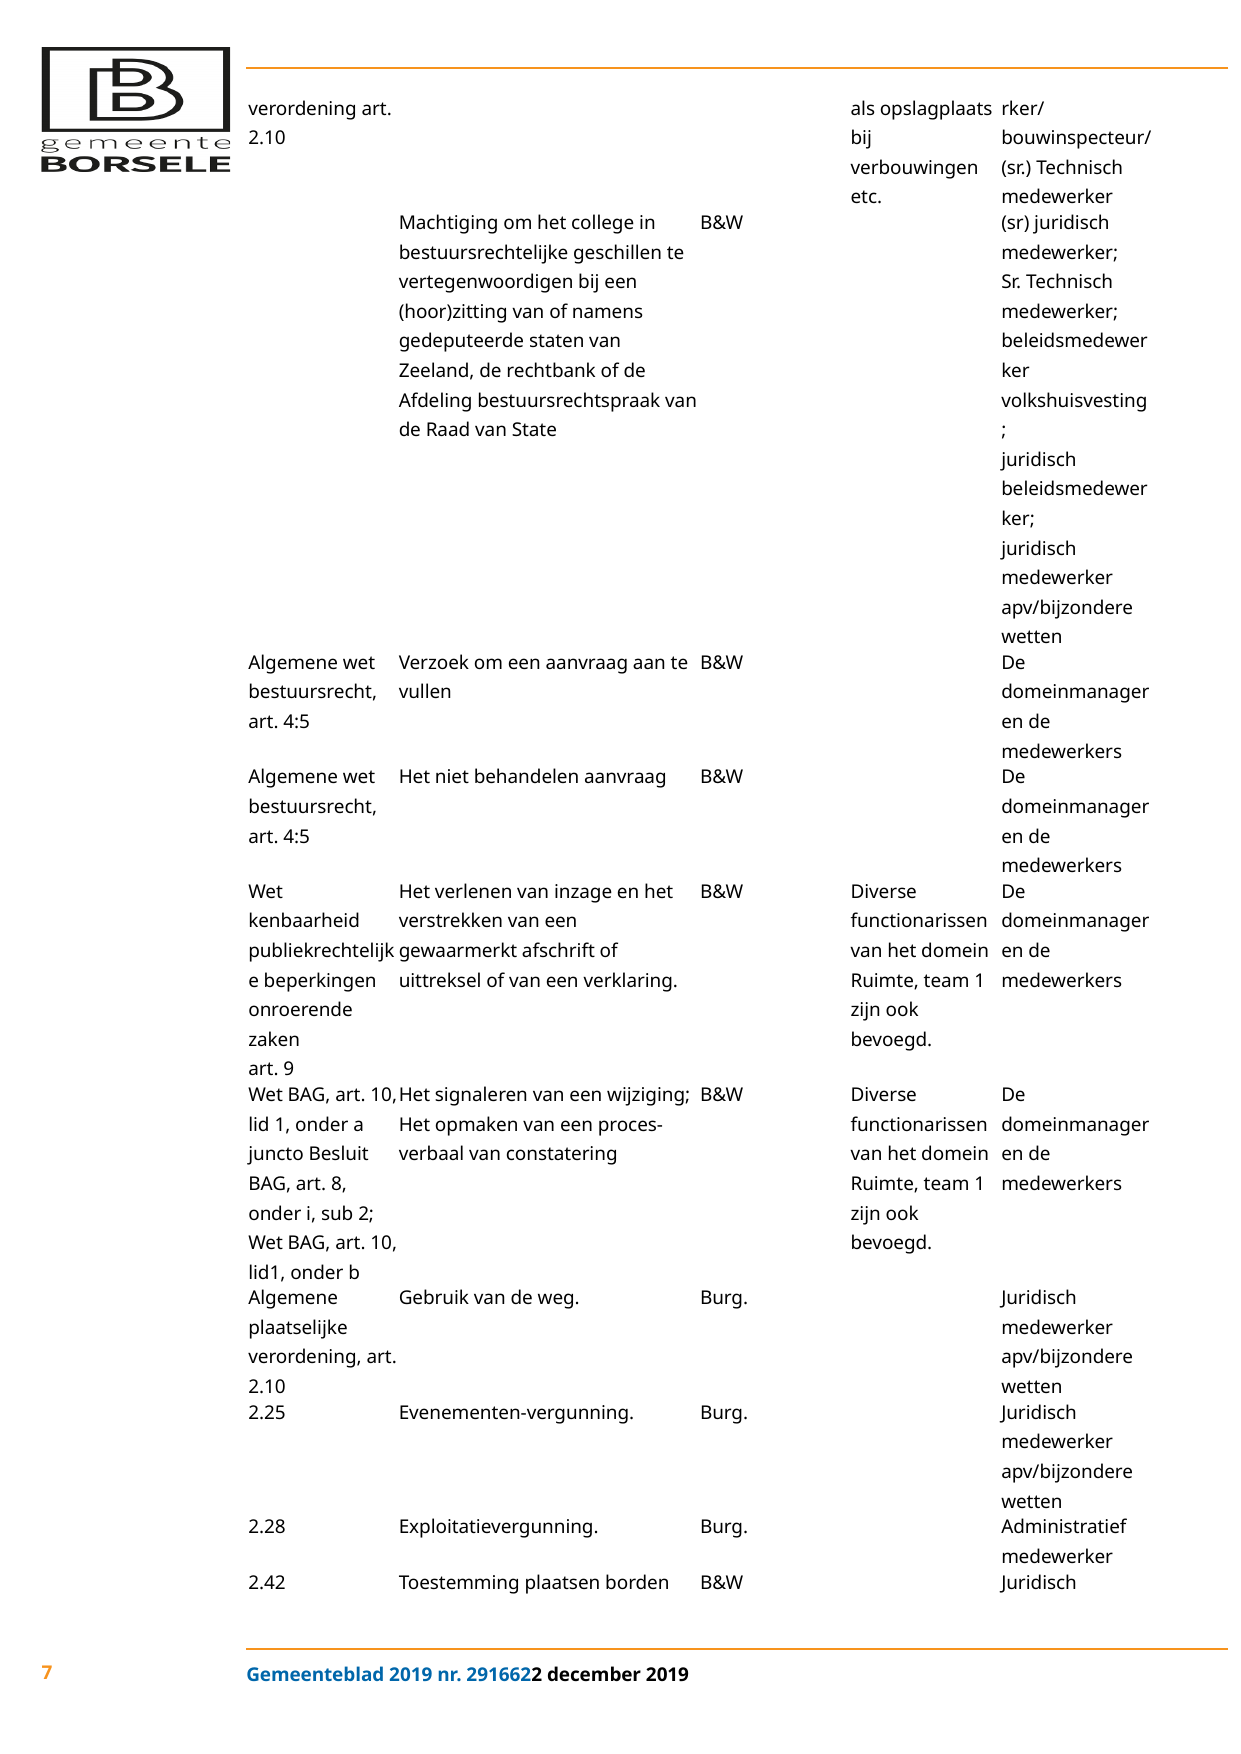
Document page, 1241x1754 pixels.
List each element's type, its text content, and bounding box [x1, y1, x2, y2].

table_cell Het verlenen van inzage en het verstrekken van een gewaarmerkt afschrift of uittreksel of van een verklaring. [399, 878, 700, 1081]
table_cell B&W [700, 649, 850, 764]
table_cell De domeinmanager en de medewerkers [1001, 878, 1152, 1081]
table_cell Machtiging om het college in bestuursrechtelijke geschillen te vertegenwoordigen bij een (hoor)zitting van of namens gedeputeerde staten van Zeeland, de rechtbank of de Afdeling bestuursrechtspraak van de Raad van State [399, 209, 700, 649]
table_cell [850, 209, 1001, 649]
table_cell Exploitatievergunning. [399, 1514, 700, 1569]
table_cell Diverse functionarissen van het domein Ruimte, team 1 zijn ook bevoegd. [850, 878, 1001, 1081]
table_cell De domeinmanager en de medewerkers [1001, 649, 1152, 764]
table_cell [700, 95, 850, 209]
table_cell Wet kenbaarheid publiekrechtelijke beperkingen onroerende zaken art. 9 [248, 878, 398, 1081]
table_cell De domeinmanager en de medewerkers [1001, 764, 1152, 878]
table_cell B&W [700, 209, 850, 649]
table_cell Burg. [700, 1514, 850, 1569]
table_cell verordening art. 2.10 [248, 95, 398, 209]
table_cell (sr) juridisch medewerker; Sr. Technisch medewerker; beleidsmedewerker volkshuisvesting; juridisch beleidsmedewerker; juridisch medewerker apv/bijzondere wetten [1001, 209, 1152, 649]
table_cell B&W [700, 1569, 850, 1594]
table_cell Juridisch [1001, 1569, 1152, 1594]
table_cell [850, 649, 1001, 764]
table_cell 2.28 [248, 1514, 398, 1569]
table_cell [850, 764, 1001, 878]
table_cell als opslagplaats bij verbouwingen etc. [850, 95, 1001, 209]
table_cell 2.25 [248, 1399, 398, 1513]
table_cell [850, 1285, 1001, 1399]
table_cell Juridisch medewerker apv/bijzondere wetten [1001, 1399, 1152, 1513]
table_cell Evenementen-vergunning. [399, 1399, 700, 1513]
table_cell Wet BAG, art. 10, lid 1, onder a juncto Besluit BAG, art. 8, onder i, sub 2; Wet BAG, art. 10, lid1, onder b [248, 1081, 398, 1284]
table_cell [399, 95, 700, 209]
table_cell Verzoek om een aanvraag aan te vullen [399, 649, 700, 764]
table_cell De domeinmanager en de medewerkers [1001, 1081, 1152, 1284]
table_cell Toestemming plaatsen borden [399, 1569, 700, 1594]
table_cell B&W [700, 878, 850, 1081]
table_cell B&W [700, 764, 850, 878]
table_cell [850, 1514, 1001, 1569]
table_cell B&W [700, 1081, 850, 1284]
table_cell Algemene wet bestuursrecht, art. 4:5 [248, 764, 398, 878]
table_cell Het signaleren van een wijziging; Het opmaken van een proces-verbaal van constatering [399, 1081, 700, 1284]
table_cell [850, 1399, 1001, 1513]
table_cell Gebruik van de weg. [399, 1285, 700, 1399]
table_cell [850, 1569, 1001, 1594]
table_cell 2.42 [248, 1569, 398, 1594]
table_cell Algemene wet bestuursrecht, art. 4:5 [248, 649, 398, 764]
table_cell Burg. [700, 1399, 850, 1513]
table_cell Diverse functionarissen van het domein Ruimte, team 1 zijn ook bevoegd. [850, 1081, 1001, 1284]
table_cell Algemene plaatselijke verordening, art. 2.10 [248, 1285, 398, 1399]
table_cell rker/ bouwinspecteur/(sr.) Technisch medewerker [1001, 95, 1152, 209]
table_cell [248, 209, 398, 649]
table_cell Burg. [700, 1285, 850, 1399]
table_cell Juridisch medewerker apv/bijzondere wetten [1001, 1285, 1152, 1399]
picture [41, 47, 231, 172]
table_cell Administratief medewerker [1001, 1514, 1152, 1569]
table_cell Het niet behandelen aanvraag [399, 764, 700, 878]
